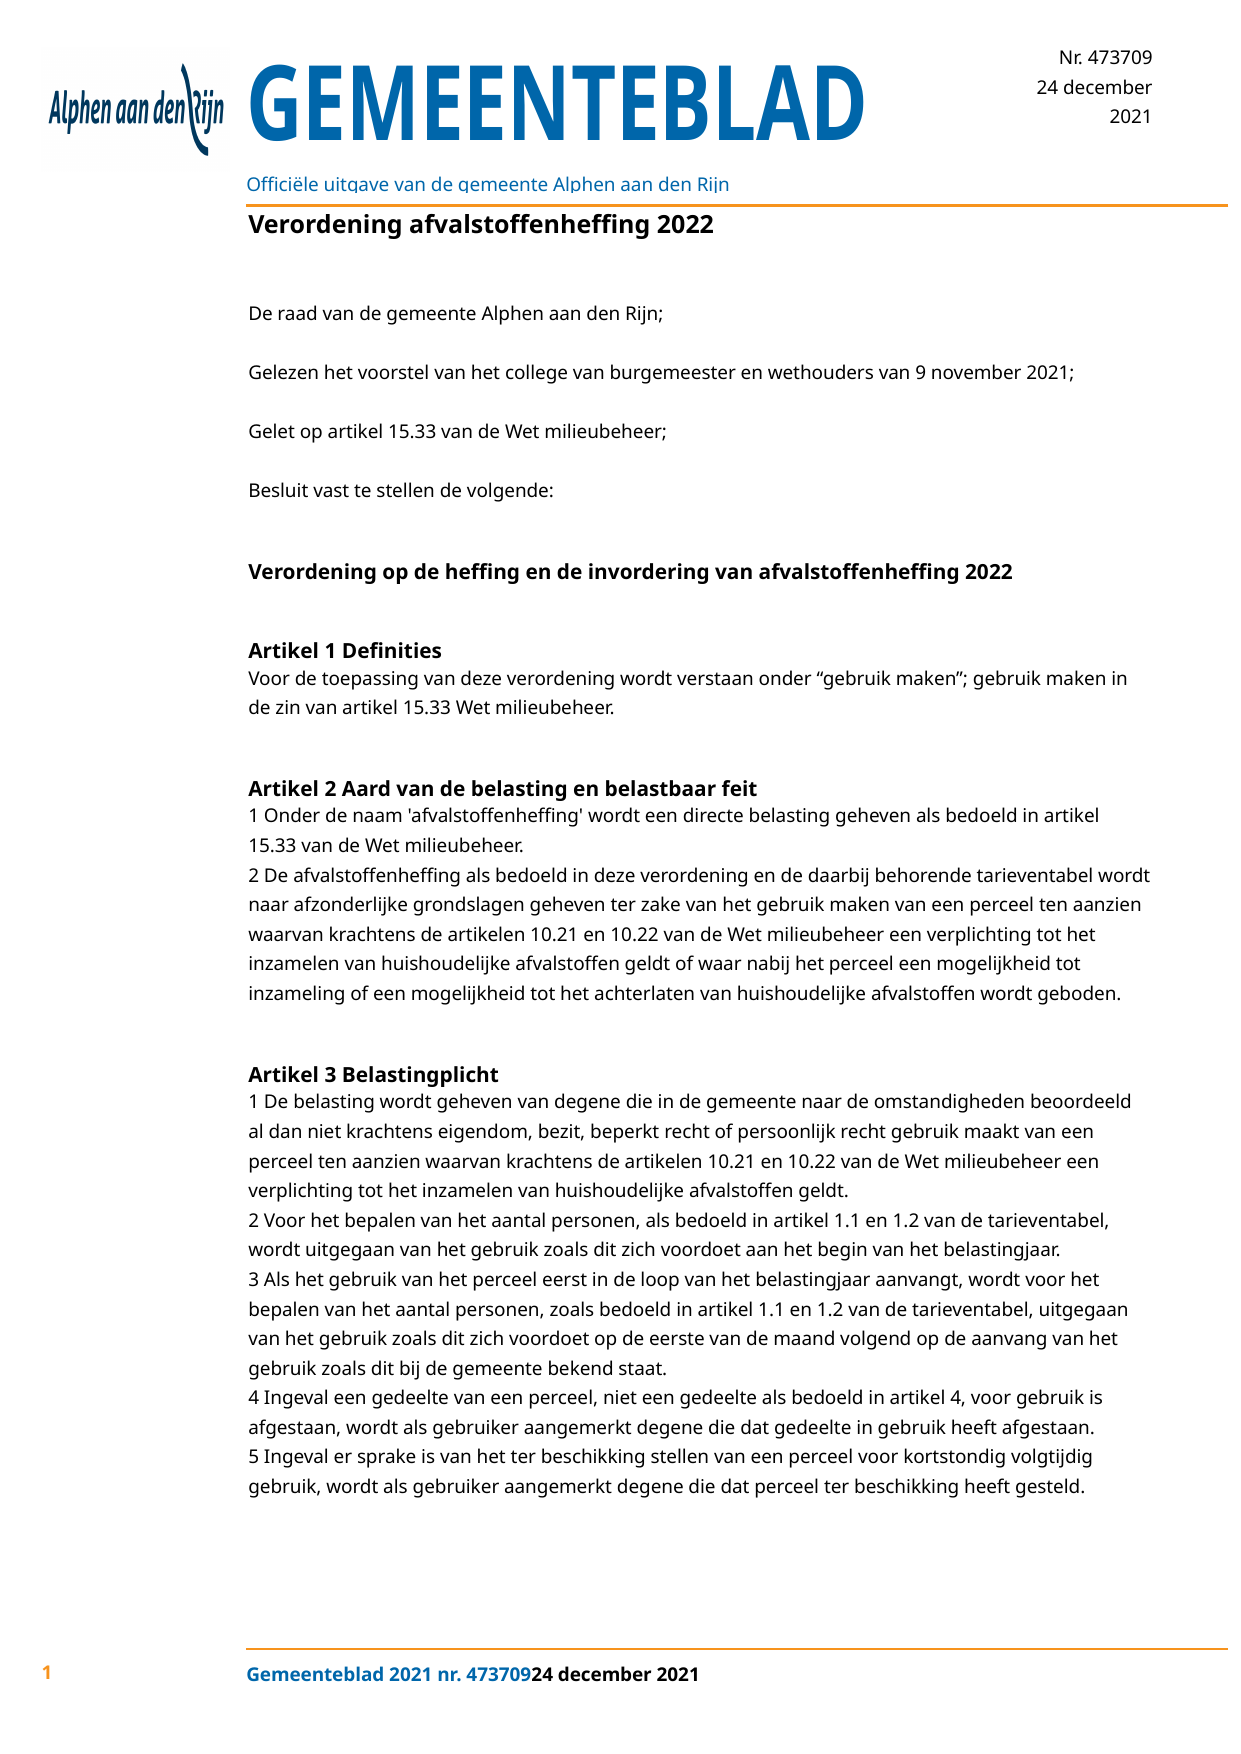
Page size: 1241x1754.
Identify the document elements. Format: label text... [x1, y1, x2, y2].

text 3 Als het gebruik van het perceel eerst in de loop van het belastingjaar aanvangt, wordt voor het bepalen van het aantal personen, zoals bedoeld in artikel 1.1 en 1.2 van de tarieventabel, uitgegaan van het gebruik zoals dit zich voordoet op de eerste van de maand volgend op de aanvang van het gebruik zoals dit bij de gemeente bekend staat. [248, 1266, 1152, 1381]
text 1 Onder de naam 'afvalstoffenheffing' wordt een directe belasting geheven als bedoeld in artikel 15.33 van de Wet milieubeheer. [248, 803, 1152, 858]
text 1 De belasting wordt geheven van degene die in de gemeente naar de omstandigheden beoordeeld al dan niet krachtens eigendom, bezit, beperkt recht of persoonlijk recht gebruik maakt van een perceel ten aanzien waarvan krachtens de artikelen 10.21 en 10.22 van de Wet milieubeheer een verplichting tot het inzamelen van huishoudelijke afvalstoffen geldt. [248, 1089, 1152, 1203]
text Artikel 3 Belastingplicht [248, 1060, 1152, 1089]
text Verordening afvalstoffenheffing 2022 [248, 207, 1152, 241]
text Artikel 1 Definities [248, 636, 1152, 665]
picture [41, 47, 231, 172]
text 4 Ingeval een gedeelte van een perceel, niet een gedeelte als bedoeld in artikel 4, voor gebruik is afgestaan, wordt als gebruiker aangemerkt degene die dat gedeelte in gebruik heeft afgestaan. [248, 1384, 1152, 1440]
text Gelezen het voorstel van het college van burgemeester en wethouders van 9 november 2021; [248, 359, 1152, 385]
text Gelet op artikel 15.33 van de Wet milieubeheer; [248, 418, 1152, 444]
text 2 Voor het bepalen van het aantal personen, als bedoeld in artikel 1.1 en 1.2 van de tarieventabel, wordt uitgegaan van het gebruik zoals dit zich voordoet aan het begin van het belastingjaar. [248, 1207, 1152, 1262]
text 2 De afvalstoffenheffing als bedoeld in deze verordening en de daarbij behorende tarieventabel wordt naar afzonderlijke grondslagen geheven ter zake van het gebruik maken van een perceel ten aanzien waarvan krachtens de artikelen 10.21 en 10.22 van de Wet milieubeheer een verplichting tot het inzamelen van huishoudelijke afvalstoffen geldt of waar nabij het perceel een mogelijkheid tot inzameling of een mogelijkheid tot het achterlaten van huishoudelijke afvalstoffen wordt geboden. [248, 862, 1152, 1006]
text Voor de toepassing van deze verordening wordt verstaan onder “gebruik maken”; gebruik maken in de zin van artikel 15.33 Wet milieubeheer. [248, 665, 1152, 720]
text Verordening op de heffing en de invordering van afvalstoffenheffing 2022 [248, 557, 1152, 586]
text Artikel 2 Aard van de belasting en belastbaar feit [248, 774, 1152, 803]
text 5 Ingeval er sprake is van het ter beschikking stellen van een perceel voor kortstondig volgtijdig gebruik, wordt als gebruiker aangemerkt degene die dat perceel ter beschikking heeft gesteld. [248, 1444, 1152, 1499]
text Besluit vast te stellen de volgende: [248, 477, 1152, 503]
text De raad van de gemeente Alphen aan den Rijn; [248, 300, 1152, 326]
